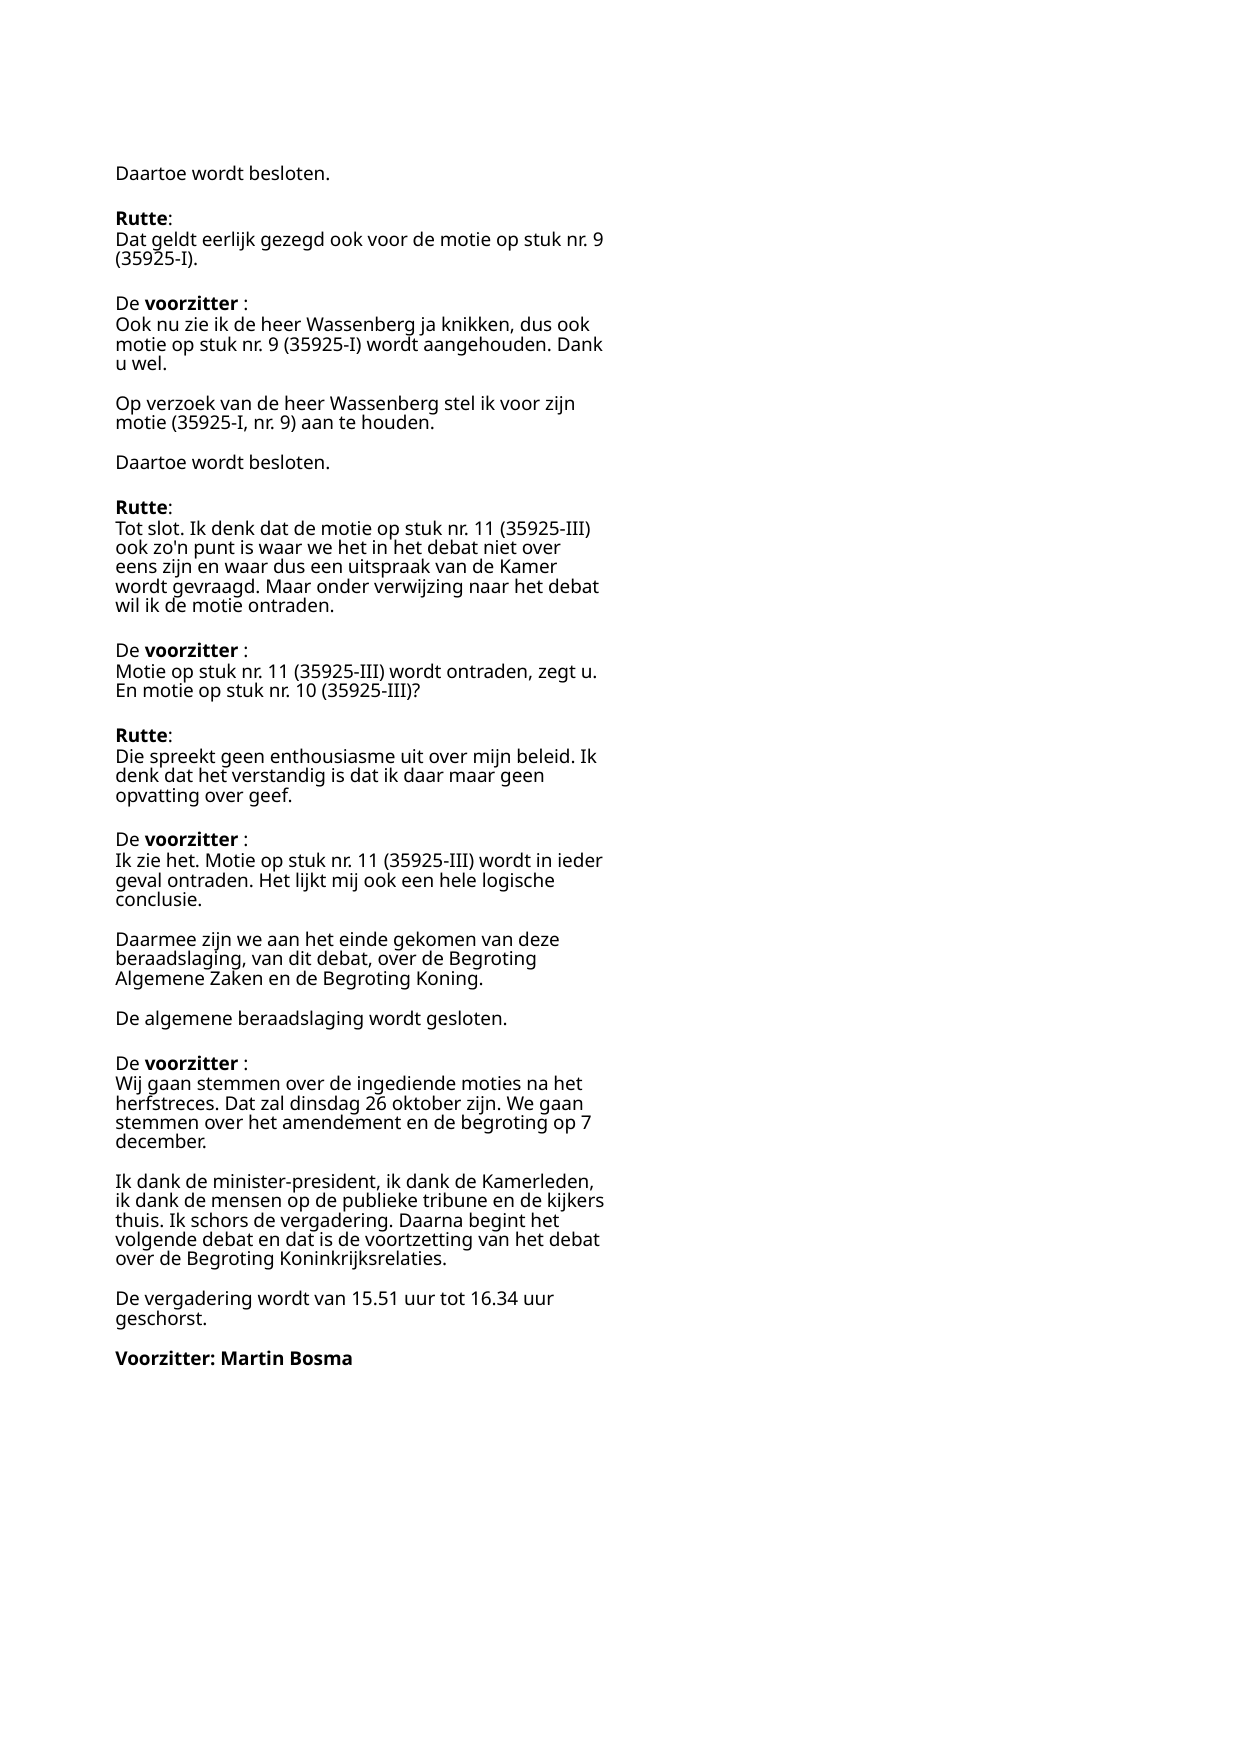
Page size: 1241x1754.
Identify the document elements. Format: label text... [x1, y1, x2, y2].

text Die spreekt geen enthousiasme uit over mijn beleid. Ik denk dat het verstandig is dat ik daar maar geen opvatting over geef. [115, 748, 605, 806]
text Ik dank de minister-president, ik dank de Kamerleden, ik dank de mensen op de publieke tribune en de kijkers thuis. Ik schors de vergadering. Daarna begint het volgende debat en dat is de voortzetting van het debat over de Begroting Koninkrijksrelaties. [115, 1173, 605, 1269]
text De voorzitter : [115, 637, 605, 663]
text Tot slot. Ik denk dat de motie op stuk nr. 11 (35925-III) ook zo'n punt is waar we het in het debat niet over eens zijn en waar dus een uitspraak van de Kamer wordt gevraagd. Maar onder verwijzing naar het debat wil ik de motie ontraden. [115, 520, 605, 616]
text Ook nu zie ik de heer Wassenberg ja knikken, dus ook motie op stuk nr. 9 (35925-I) wordt aangehouden. Dank u wel. [115, 316, 605, 374]
text Voorzitter: Martin Bosma [115, 1350, 605, 1369]
text Daartoe wordt besloten. [115, 165, 605, 184]
text De algemene beraadslaging wordt gesloten. [115, 1009, 605, 1029]
text De voorzitter : [115, 291, 605, 316]
text Rutte: [115, 205, 605, 231]
text Daartoe wordt besloten. [115, 454, 605, 473]
text Rutte: [115, 722, 605, 748]
text Daarmee zijn we aan het einde gekomen van deze beraadslaging, van dit debat, over de Begroting Algemene Zaken en de Begroting Koning. [115, 931, 605, 989]
text Op verzoek van de heer Wassenberg stel ik voor zijn motie (35925-I, nr. 9) aan te houden. [115, 395, 605, 433]
text Ik zie het. Motie op stuk nr. 11 (35925-III) wordt in ieder geval ontraden. Het lijkt mij ook een hele logische conclusie. [115, 852, 605, 910]
text De voorzitter : [115, 827, 605, 852]
text Rutte: [115, 494, 605, 520]
text Dat geldt eerlijk gezegd ook voor de motie op stuk nr. 9 (35925-I). [115, 231, 605, 270]
text De vergadering wordt van 15.51 uur tot 16.34 uur geschorst. [115, 1290, 605, 1329]
text Motie op stuk nr. 11 (35925-III) wordt ontraden, zegt u. En motie op stuk nr. 10 (35925-III)? [115, 663, 605, 701]
text De voorzitter : [115, 1050, 605, 1075]
text Wij gaan stemmen over de ingediende moties na het herfstreces. Dat zal dinsdag 26 oktober zijn. We gaan stemmen over het amendement en de begroting op 7 december. [115, 1075, 605, 1152]
